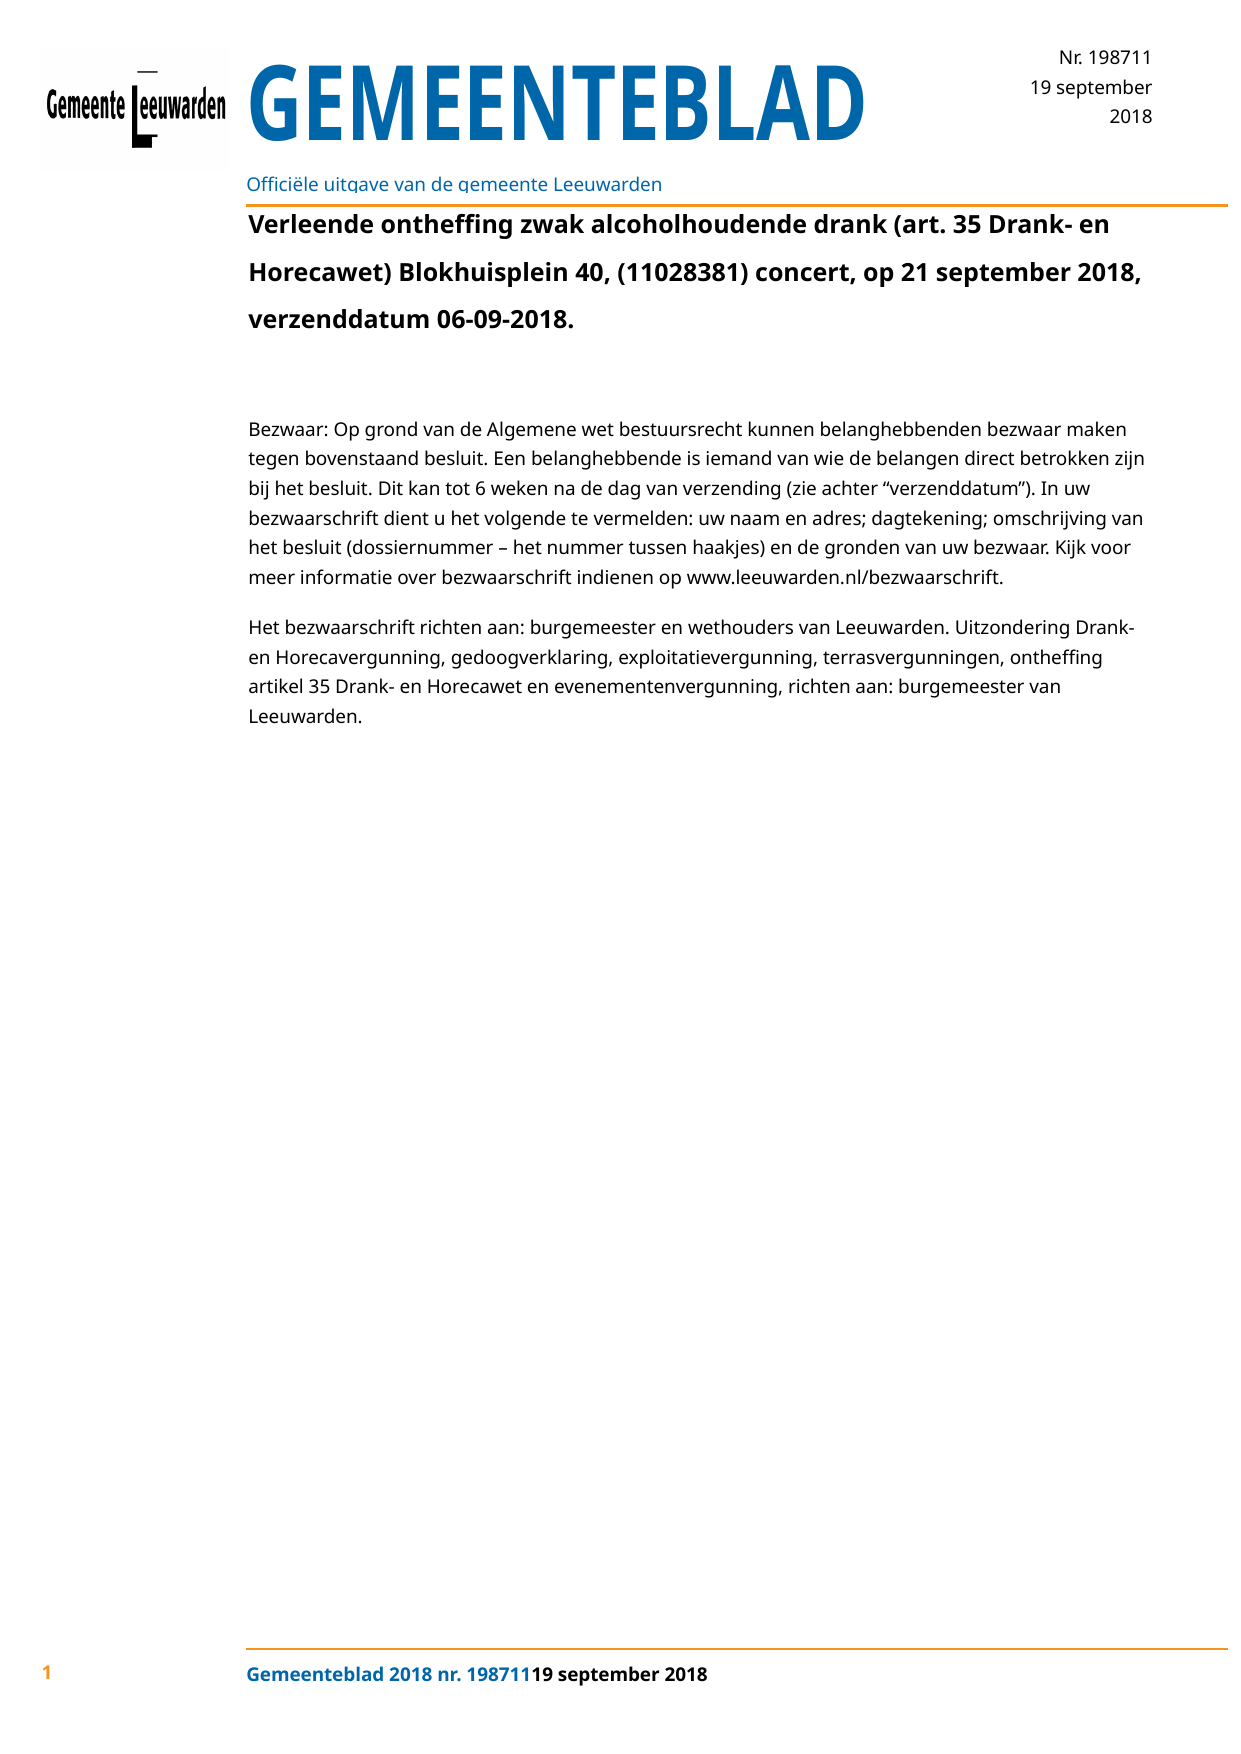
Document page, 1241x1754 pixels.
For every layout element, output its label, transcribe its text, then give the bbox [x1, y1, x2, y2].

picture [41, 47, 231, 172]
text Het bezwaarschrift richten aan: burgemeester en wethouders van Leeuwarden. Uitzondering Drank- en Horecavergunning, gedoogverklaring, exploitatievergunning, terrasvergunningen, ontheffing artikel 35 Drank- en Horecawet en evenementenvergunning, richten aan: burgemeester van Leeuwarden. [248, 614, 1152, 729]
text Verleende ontheffing zwak alcoholhoudende drank (art. 35 Drank- en Horecawet) Blokhuisplein 40, (11028381) concert, op 21 september 2018, verzenddatum 06-09-2018. [248, 207, 1152, 336]
text Bezwaar: Op grond van de Algemene wet bestuursrecht kunnen belanghebbenden bezwaar maken tegen bovenstaand besluit. Een belanghebbende is iemand van wie de belangen direct betrokken zijn bij het besluit. Dit kan tot 6 weken na de dag van verzending (zie achter “verzenddatum”). In uw bezwaarschrift dient u het volgende te vermelden: uw naam en adres; dagtekening; omschrijving van het besluit (dossiernummer – het nummer tussen haakjes) en de gronden van uw bezwaar. Kijk voor meer informatie over bezwaarschrift indienen op www.leeuwarden.nl/bezwaarschrift. [248, 416, 1152, 589]
